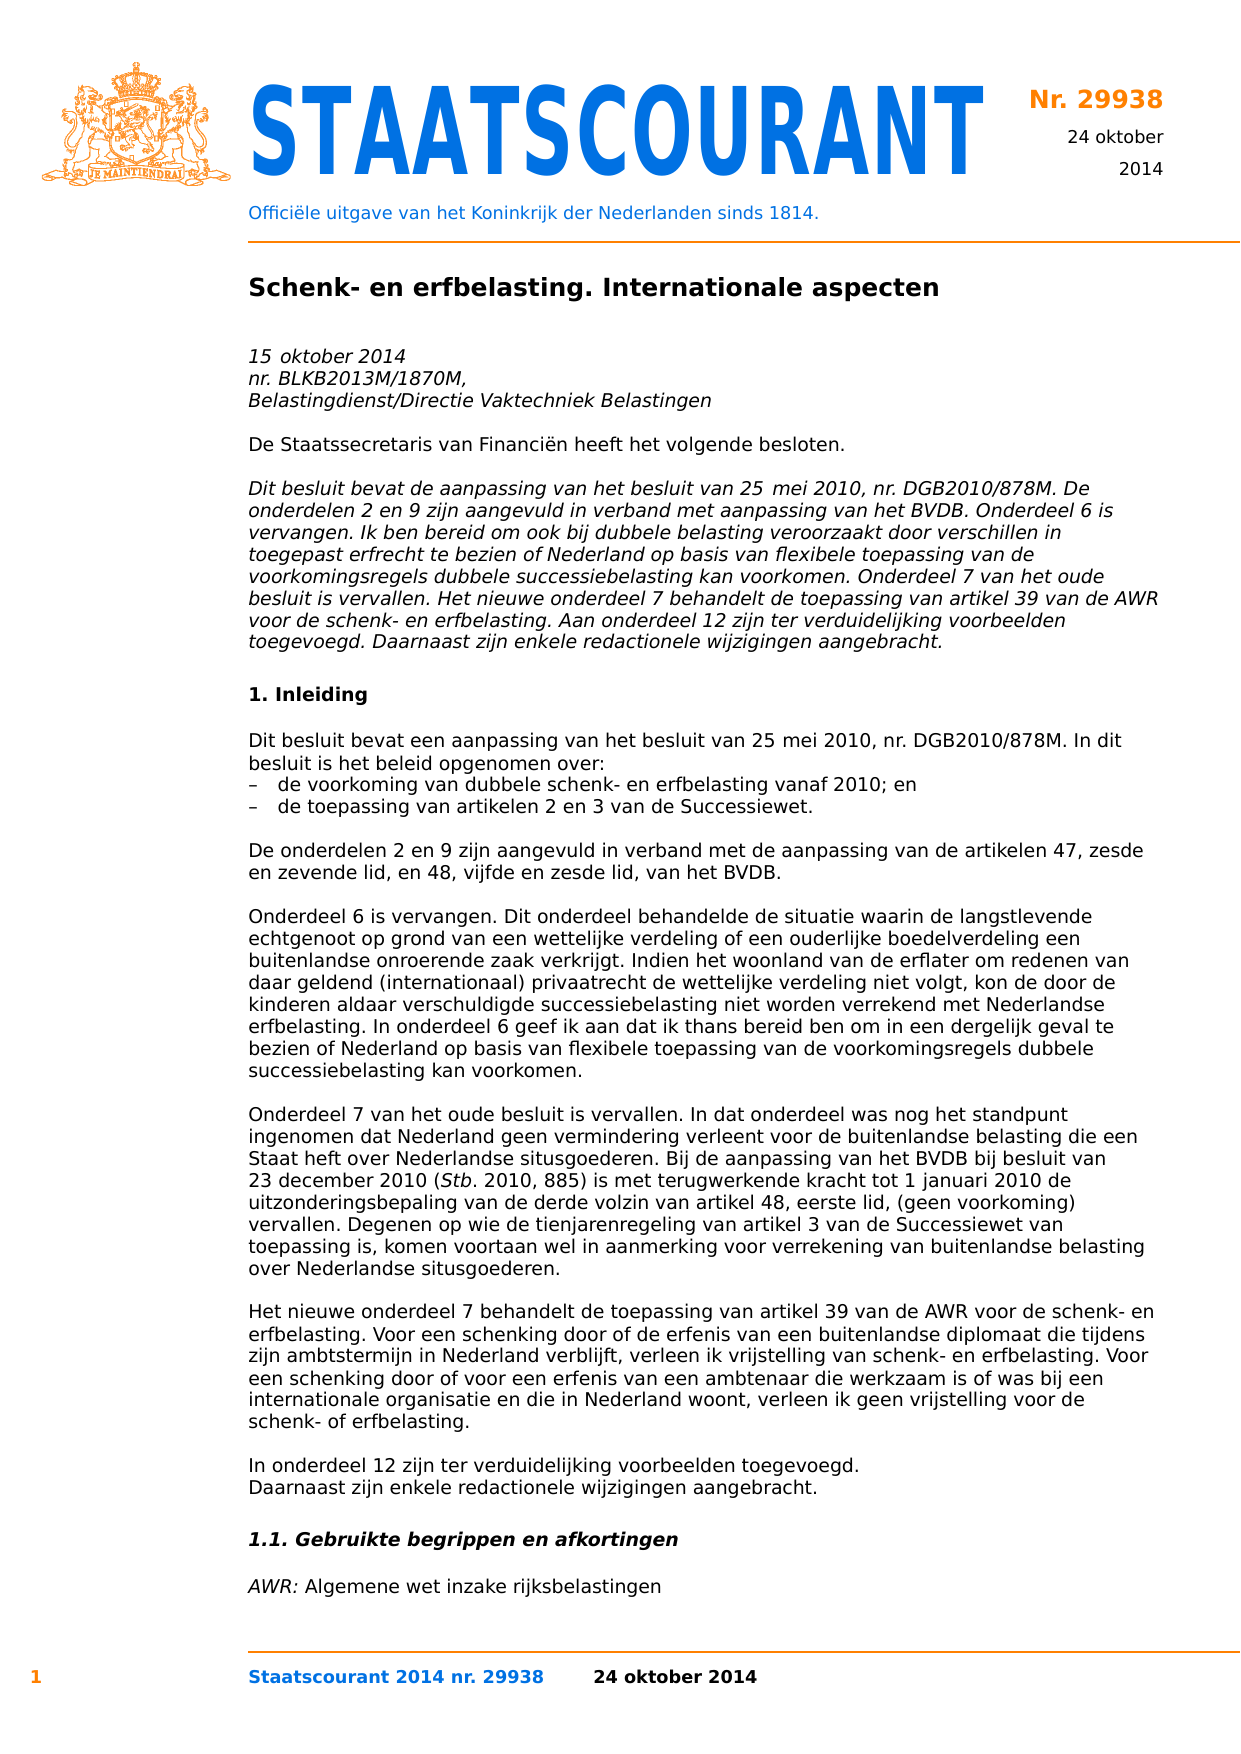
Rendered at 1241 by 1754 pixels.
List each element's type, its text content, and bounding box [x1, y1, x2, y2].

subtitle 1.1. Gebruikte begrippen en afkortingen [248, 1529, 1163, 1551]
text De onderdelen 2 en 9 zijn aangevuld in verband met de aanpassing van de artikelen 47, zesde en zevende lid, en 48, vijfde en zesde lid, van het BVDB. [248, 840, 1163, 884]
text In onderdeel 12 zijn ter verduidelijking voorbeelden toegevoegd. [248, 1455, 1163, 1477]
text – de toepassing van artikelen 2 en 3 van de Successiewet. [248, 796, 1163, 818]
subtitle Schenk- en erfbelasting. Internationale aspecten [248, 273, 1163, 302]
text De Staatssecretaris van Financiën heeft het volgende besloten. [248, 434, 1163, 456]
text – de voorkoming van dubbele schenk- en erfbelasting vanaf 2010; en [248, 774, 1163, 796]
text Dit besluit bevat een aanpassing van het besluit van 25 mei 2010, nr. DGB2010/878M. In dit besluit is het beleid opgenomen over: [248, 730, 1163, 774]
table_cell Officiële uitgave van het Koninkrijk der Nederlanden sinds 1814. [248, 203, 1240, 241]
picture [41, 62, 231, 186]
text Onderdeel 6 is vervangen. Dit onderdeel behandelde de situatie waarin de langstlevende echtgenoot op grond van een wettelijke verdeling of een ouderlijke boedelverdeling een buitenlandse onroerende zaak verkrijgt. Indien het woonland van de erflater om redenen van daar geldend (internationaal) privaatrecht de wettelijke verdeling niet volgt, kon de door de kinderen aldaar verschuldigde successiebelasting niet worden verrekend met Nederlandse erfbelasting. In onderdeel 6 geef ik aan dat ik thans bereid ben om in een dergelijk geval te bezien of Nederland op basis van flexibele toepassing van de voorkomingsregels dubbele successiebelasting kan voorkomen. [248, 906, 1163, 1082]
text Dit besluit bevat de aanpassing van het besluit van 25 mei 2010, nr. DGB2010/878M. De onderdelen 2 en 9 zijn aangevuld in verband met aanpassing van het BVDB. Onderdeel 6 is vervangen. Ik ben bereid om ook bij dubbele belasting veroorzaakt door verschillen in toegepast erfrecht te bezien of Nederland op basis van flexibele toepassing van de voorkomingsregels dubbele successiebelasting kan voorkomen. Onderdeel 7 van het oude besluit is vervallen. Het nieuwe onderdeel 7 behandelt de toepassing van artikel 39 van de AWR voor de schenk- en erfbelasting. Aan onderdeel 12 zijn ter verduidelijking voorbeelden toegevoegd. Daarnaast zijn enkele redactionele wijzigingen aangebracht. [248, 478, 1163, 653]
text Het nieuwe onderdeel 7 behandelt de toepassing van artikel 39 van de AWR voor de schenk- en erfbelasting. Voor een schenking door of de erfenis van een buitenlandse diplomaat die tijdens zijn ambtstermijn in Nederland verblijft, verleen ik vrijstelling van schenk- en erfbelasting. Voor een schenking door of voor een erfenis van een ambtenaar die werkzaam is of was bij een internationale organisatie en die in Nederland woont, verleen ik geen vrijstelling voor de schenk- of erfbelasting. [248, 1301, 1163, 1433]
table_cell 2014 [998, 153, 1240, 203]
text nr. BLKB2013M/1870M, [248, 368, 1163, 390]
text AWR: Algemene wet inzake rijksbelastingen [248, 1576, 1163, 1598]
text 15 oktober 2014 [248, 346, 1163, 368]
text Belastingdienst/Directie Vaktechniek Belastingen [248, 390, 1163, 412]
text Onderdeel 7 van het oude besluit is vervallen. In dat onderdeel was nog het standpunt ingenomen dat Nederland geen vermindering verleent voor de buitenlandse belasting die een Staat heft over Nederlandse situsgoederen. Bij de aanpassing van het BVDB bij besluit van 23 december 2010 (Stb. 2010, 885) is met terugwerkende kracht tot 1 januari 2010 de uitzonderingsbepaling van de derde volzin van artikel 48, eerste lid, (geen voorkoming) vervallen. Degenen op wie de tienjarenregeling van artikel 3 van de Successiewet van toepassing is, komen voortaan wel in aanmerking voor verrekening van buitenlandse belasting over Nederlandse situsgoederen. [248, 1104, 1163, 1279]
table_header Nr. 29938 [998, 62, 1240, 121]
table_header [25, 62, 248, 241]
text Daarnaast zijn enkele redactionele wijzigingen aangebracht. [248, 1477, 1163, 1499]
table_header STAATSCOURANT [248, 62, 998, 203]
table_cell 24 oktober [998, 121, 1240, 153]
subtitle 1. Inleiding [248, 683, 1163, 705]
